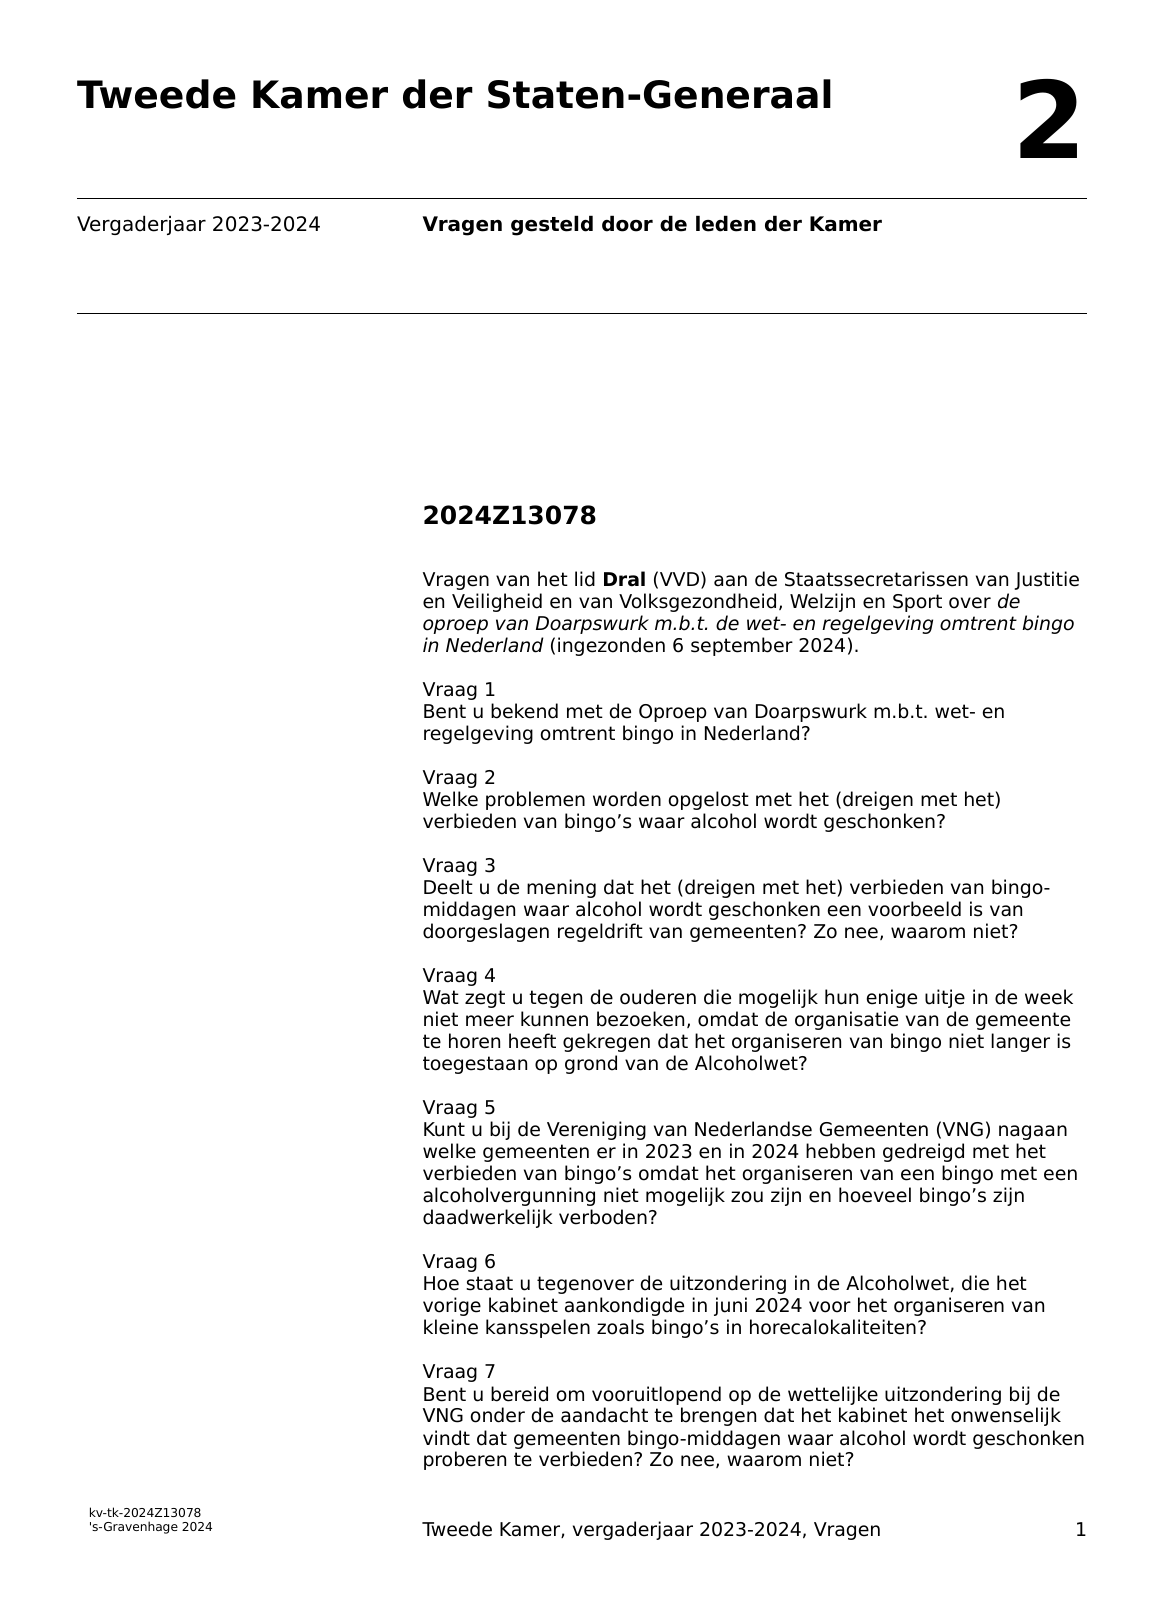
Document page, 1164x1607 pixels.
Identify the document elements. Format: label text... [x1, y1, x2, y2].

text 's-Gravenhage 2024 [88, 1520, 323, 1534]
text Vraag 6 [422, 1251, 1087, 1273]
text Vraag 5 [422, 1097, 1087, 1119]
text Deelt u de mening dat het (dreigen met het) verbieden van bingo-middagen waar alcohol wordt geschonken een voorbeeld is van doorgeslagen regeldrift van gemeenten? Zo nee, waarom niet? [422, 877, 1087, 943]
text Bent u bekend met de Oproep van Doarpswurk m.b.t. wet- en regelgeving omtrent bingo in Nederland? [422, 701, 1087, 745]
text Vragen van het lid Dral (VVD) aan de Staatssecretarissen van Justitie en Veiligheid en van Volksgezondheid, Welzijn en Sport over de oproep van Doarpswurk m.b.t. de wet- en regelgeving omtrent bingo in Nederland (ingezonden 6 september 2024). [422, 569, 1087, 657]
table_cell Vergaderjaar 2023-2024 [77, 199, 422, 313]
table_cell Vragen gesteld door de leden der Kamer [422, 199, 1087, 313]
table_header 2 [886, 59, 1087, 198]
text Wat zegt u tegen de ouderen die mogelijk hun enige uitje in de week niet meer kunnen bezoeken, omdat de organisatie van de gemeente te horen heeft gekregen dat het organiseren van bingo niet langer is toegestaan op grond van de Alcoholwet? [422, 987, 1087, 1075]
text Kunt u bij de Vereniging van Nederlandse Gemeenten (VNG) nagaan welke gemeenten er in 2023 en in 2024 hebben gedreigd met het verbieden van bingo’s omdat het organiseren van een bingo met een alcoholvergunning niet mogelijk zou zijn en hoeveel bingo’s zijn daadwerkelijk verboden? [422, 1119, 1087, 1229]
text Vraag 2 [422, 767, 1087, 789]
table_header Tweede Kamer der Staten-Generaal [77, 59, 886, 198]
text kv-tk-2024Z13078 [88, 1506, 323, 1520]
text Bent u bereid om vooruitlopend op de wettelijke uitzondering bij de VNG onder de aandacht te brengen dat het kabinet het onwenselijk vindt dat gemeenten bingo-middagen waar alcohol wordt geschonken proberen te verbieden? Zo nee, waarom niet? [422, 1383, 1087, 1471]
text Vraag 4 [422, 965, 1087, 987]
text Welke problemen worden opgelost met het (dreigen met het) verbieden van bingo’s waar alcohol wordt geschonken? [422, 789, 1087, 833]
text 2024Z13078 [422, 501, 1087, 531]
text Vraag 1 [422, 679, 1087, 701]
text Hoe staat u tegenover de uitzondering in de Alcoholwet, die het vorige kabinet aankondigde in juni 2024 voor het organiseren van kleine kansspelen zoals bingo’s in horecalokaliteiten? [422, 1273, 1087, 1339]
text Vraag 3 [422, 855, 1087, 877]
text Vraag 7 [422, 1361, 1087, 1383]
